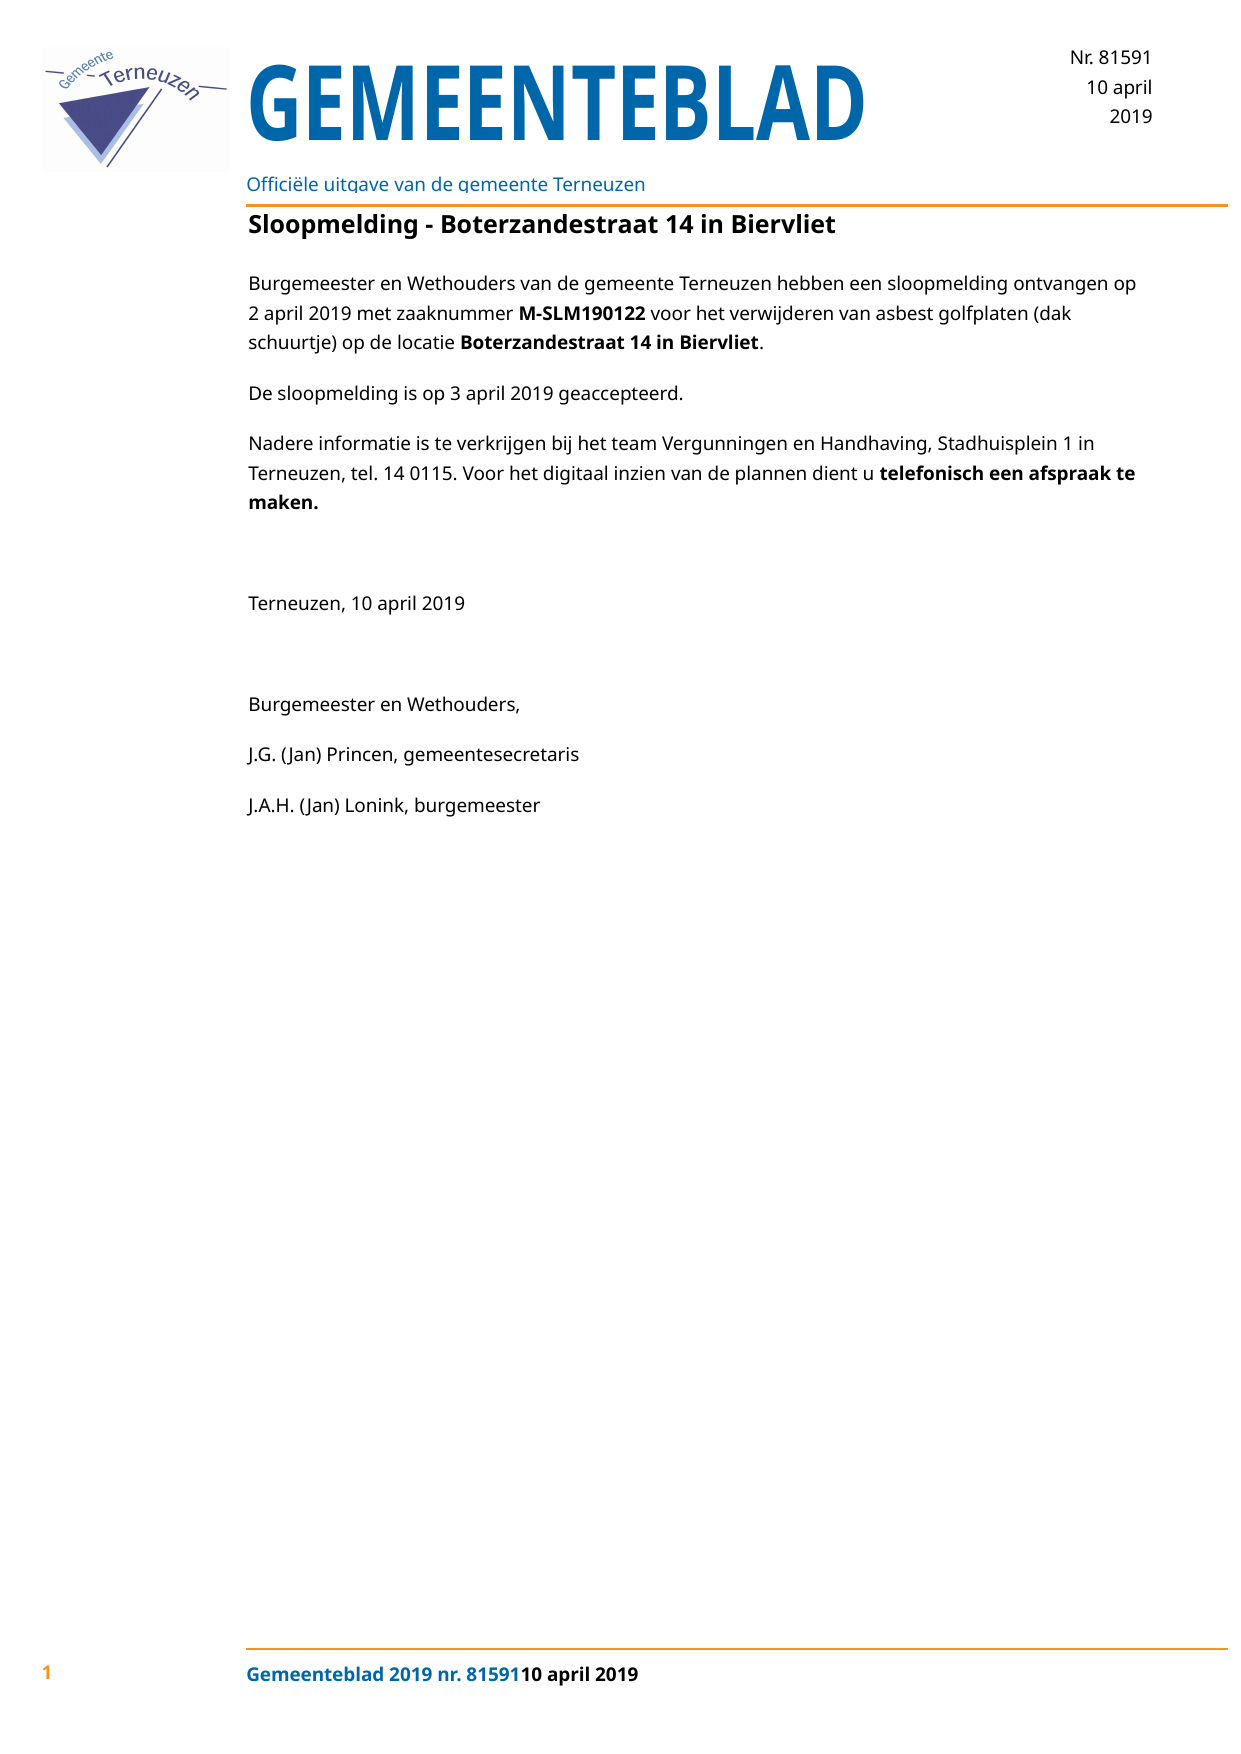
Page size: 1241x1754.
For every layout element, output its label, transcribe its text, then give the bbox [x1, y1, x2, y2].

picture [41, 47, 231, 172]
text Nadere informatie is te verkrijgen bij het team Vergunningen en Handhaving, Stadhuisplein 1 in Terneuzen, tel. 14 0115. Voor het digitaal inzien van de plannen dient u telefonisch een afspraak te maken. [248, 430, 1152, 515]
text J.A.H. (Jan) Lonink, burgemeester [248, 792, 1152, 818]
text Sloopmelding - Boterzandestraat 14 in Biervliet [248, 207, 1152, 241]
text Terneuzen, 10 april 2019 [248, 590, 1152, 616]
text Burgemeester en Wethouders van de gemeente Terneuzen hebben een sloopmelding ontvangen op 2 april 2019 met zaaknummer M-SLM190122 voor het verwijderen van asbest golfplaten (dak schuurtje) op de locatie Boterzandestraat 14 in Biervliet. [248, 270, 1152, 355]
text J.G. (Jan) Princen, gemeentesecretaris [248, 742, 1152, 767]
text De sloopmelding is op 3 april 2019 geaccepteerd. [248, 380, 1152, 406]
text Burgemeester en Wethouders, [248, 691, 1152, 717]
